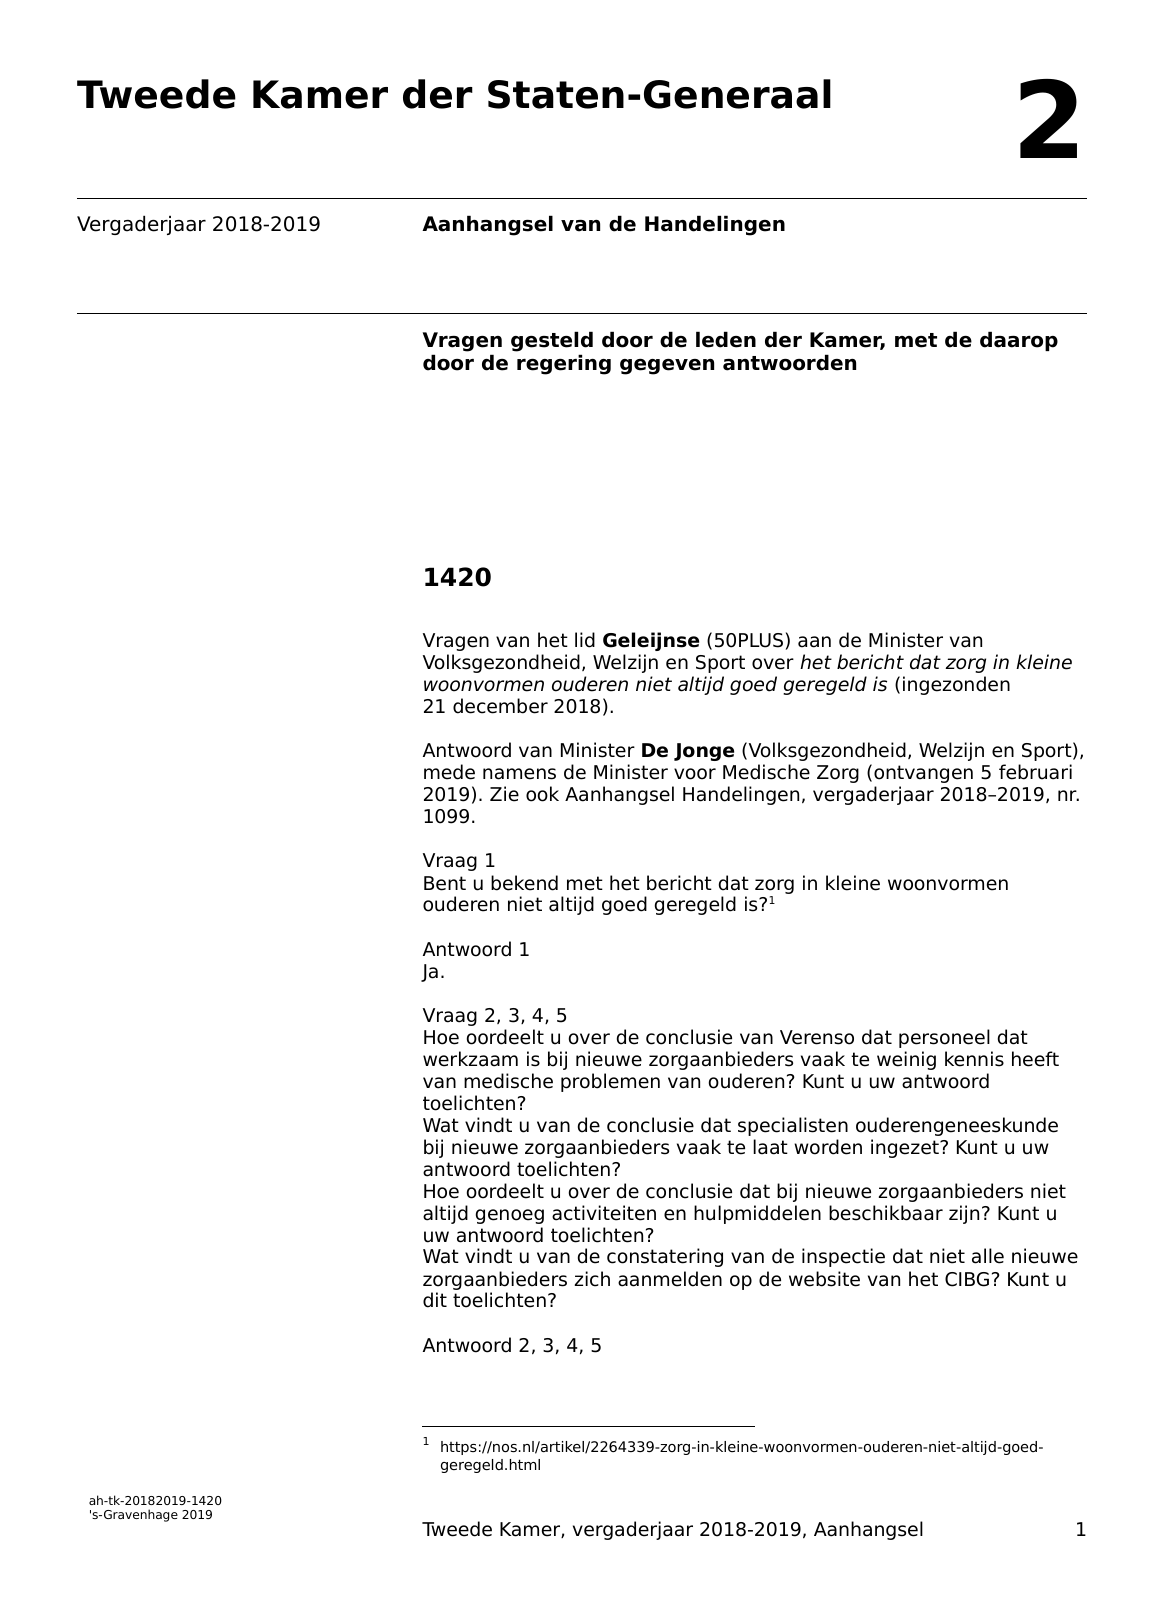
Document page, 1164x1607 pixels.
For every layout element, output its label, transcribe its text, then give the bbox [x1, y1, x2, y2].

table_header 2 [886, 59, 1087, 198]
text Vraag 2, 3, 4, 5 [422, 1005, 1087, 1027]
text Wat vindt u van de conclusie dat specialisten ouderengeneeskunde bij nieuwe zorgaanbieders vaak te laat worden ingezet? Kunt u uw antwoord toelichten? [422, 1114, 1087, 1181]
text Antwoord 2, 3, 4, 5 [422, 1334, 1087, 1357]
table_header Tweede Kamer der Staten-Generaal [77, 59, 886, 198]
text https://nos.nl/artikel/2264339-zorg-in-kleine-woonvormen-ouderen-niet-altijd-goed-geregeld.html [422, 1435, 1087, 1474]
text 's-Gravenhage 2019 [88, 1508, 323, 1522]
text 1420 [422, 563, 1087, 592]
table_cell Aanhangsel van de Handelingen [422, 199, 1087, 313]
table_cell Vragen gesteld door de leden der Kamer, met de daarop door de regering gegeven antwoorden [422, 314, 1087, 375]
table_cell [77, 314, 422, 375]
text Vraag 1 [422, 850, 1087, 872]
text Hoe oordeelt u over de conclusie van Verenso dat personeel dat werkzaam is bij nieuwe zorgaanbieders vaak te weinig kennis heeft van medische problemen van ouderen? Kunt u uw antwoord toelichten? [422, 1027, 1087, 1114]
text ah-tk-20182019-1420 [88, 1494, 323, 1508]
text Hoe oordeelt u over de conclusie dat bij nieuwe zorgaanbieders niet altijd genoeg activiteiten en hulpmiddelen beschikbaar zijn? Kunt u uw antwoord toelichten? [422, 1181, 1087, 1246]
text Vragen van het lid Geleijnse (50PLUS) aan de Minister van Volksgezondheid, Welzijn en Sport over het bericht dat zorg in kleine woonvormen ouderen niet altijd goed geregeld is (ingezonden 21 december 2018). [422, 630, 1087, 718]
table_cell Vergaderjaar 2018-2019 [77, 199, 422, 313]
text Antwoord van Minister De Jonge (Volksgezondheid, Welzijn en Sport), mede namens de Minister voor Medische Zorg (ontvangen 5 februari 2019). Zie ook Aanhangsel Handelingen, vergaderjaar 2018–2019, nr. 1099. [422, 740, 1087, 828]
text Antwoord 1 [422, 938, 1087, 961]
text Wat vindt u van de constatering van de inspectie dat niet alle nieuwe zorgaanbieders zich aanmelden op de website van het CIBG? Kunt u dit toelichten? [422, 1246, 1087, 1312]
text Bent u bekend met het bericht dat zorg in kleine woonvormen ouderen niet altijd goed geregeld is? [422, 872, 1087, 916]
text Ja. [422, 961, 1087, 982]
